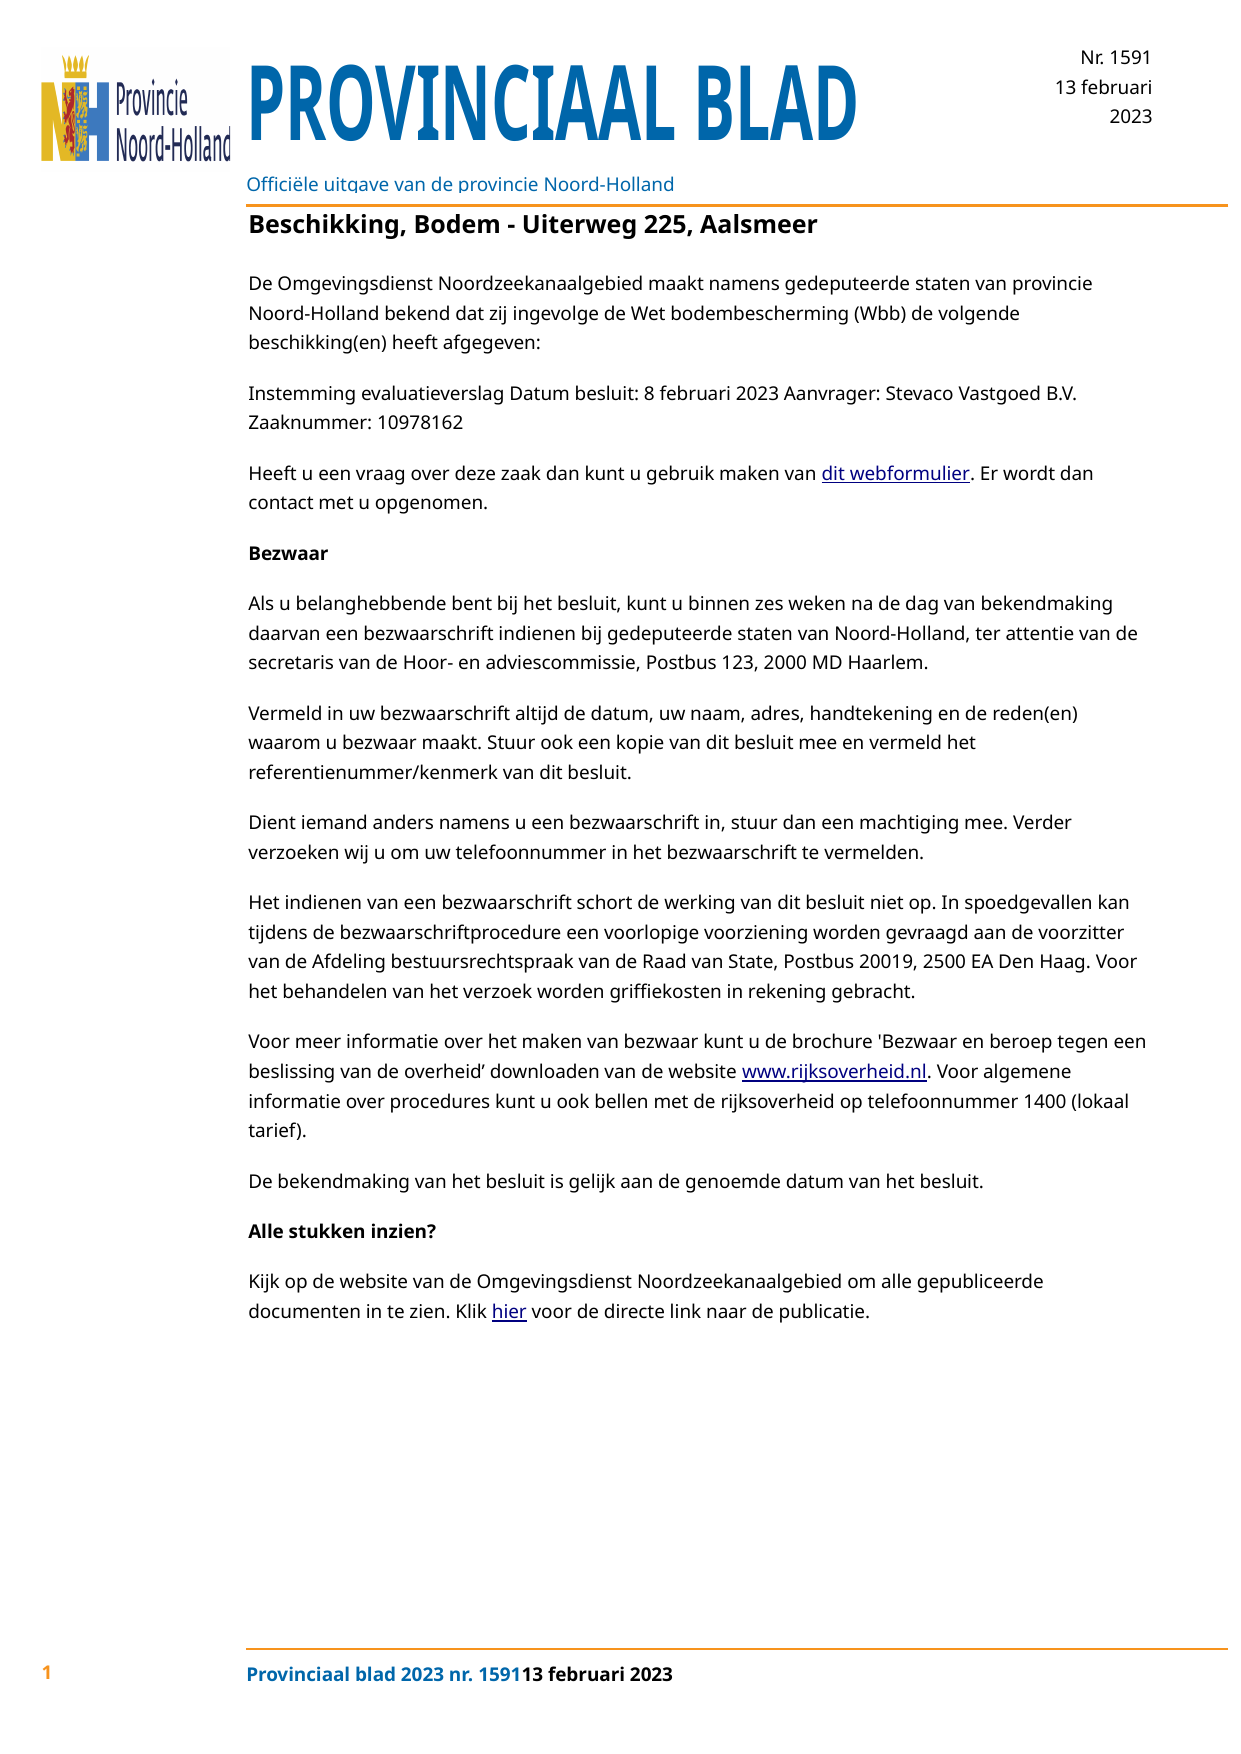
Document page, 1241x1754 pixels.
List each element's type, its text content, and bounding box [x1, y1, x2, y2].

text Vermeld in uw bezwaarschrift altijd de datum, uw naam, adres, handtekening en de reden(en) waarom u bezwaar maakt. Stuur ook een kopie van dit besluit mee en vermeld het referentienummer/kenmerk van dit besluit. [248, 700, 1152, 785]
text Dient iemand anders namens u een bezwaarschrift in, stuur dan een machtiging mee. Verder verzoeken wij u om uw telefoonnummer in het bezwaarschrift te vermelden. [248, 809, 1152, 865]
text De bekendmaking van het besluit is gelijk aan de genoemde datum van het besluit. [248, 1168, 1152, 1193]
text Kijk op de website van de Omgevingsdienst Noordzeekanaalgebied om alle gepubliceerde documenten in te zien. Klik hier voor de directe link naar de publicatie. [248, 1269, 1152, 1324]
picture [41, 47, 231, 172]
text Beschikking, Bodem - Uiterweg 225, Aalsmeer [248, 207, 1152, 241]
text Bezwaar [248, 540, 1152, 566]
text Voor meer informatie over het maken van bezwaar kunt u de brochure 'Bezwaar en beroep tegen een beslissing van de overheid’ downloaden van de website www.rijksoverheid.nl. Voor algemene informatie over procedures kunt u ook bellen met de rijksoverheid op telefoonnummer 1400 (lokaal tarief). [248, 1029, 1152, 1143]
text Heeft u een vraag over deze zaak dan kunt u gebruik maken van dit webformulier. Er wordt dan contact met u opgenomen. [248, 460, 1152, 515]
text Als u belanghebbende bent bij het besluit, kunt u binnen zes weken na de dag van bekendmaking daarvan een bezwaarschrift indienen bij gedeputeerde staten van Noord-Holland, ter attentie van de secretaris van de Hoor- en adviescommissie, Postbus 123, 2000 MD Haarlem. [248, 590, 1152, 675]
text Alle stukken inzien? [248, 1218, 1152, 1244]
text De Omgevingsdienst Noordzeekanaalgebied maakt namens gedeputeerde staten van provincie Noord-Holland bekend dat zij ingevolge de Wet bodembescherming (Wbb) de volgende beschikking(en) heeft afgegeven: [248, 270, 1152, 355]
text Het indienen van een bezwaarschrift schort de werking van dit besluit niet op. In spoedgevallen kan tijdens de bezwaarschriftprocedure een voorlopige voorziening worden gevraagd aan de voorzitter van de Afdeling bestuursrechtspraak van de Raad van State, Postbus 20019, 2500 EA Den Haag. Voor het behandelen van het verzoek worden griffiekosten in rekening gebracht. [248, 889, 1152, 1004]
text Instemming evaluatieverslag Datum besluit: 8 februari 2023 Aanvrager: Stevaco Vastgoed B.V. Zaaknummer: 10978162 [248, 380, 1152, 435]
